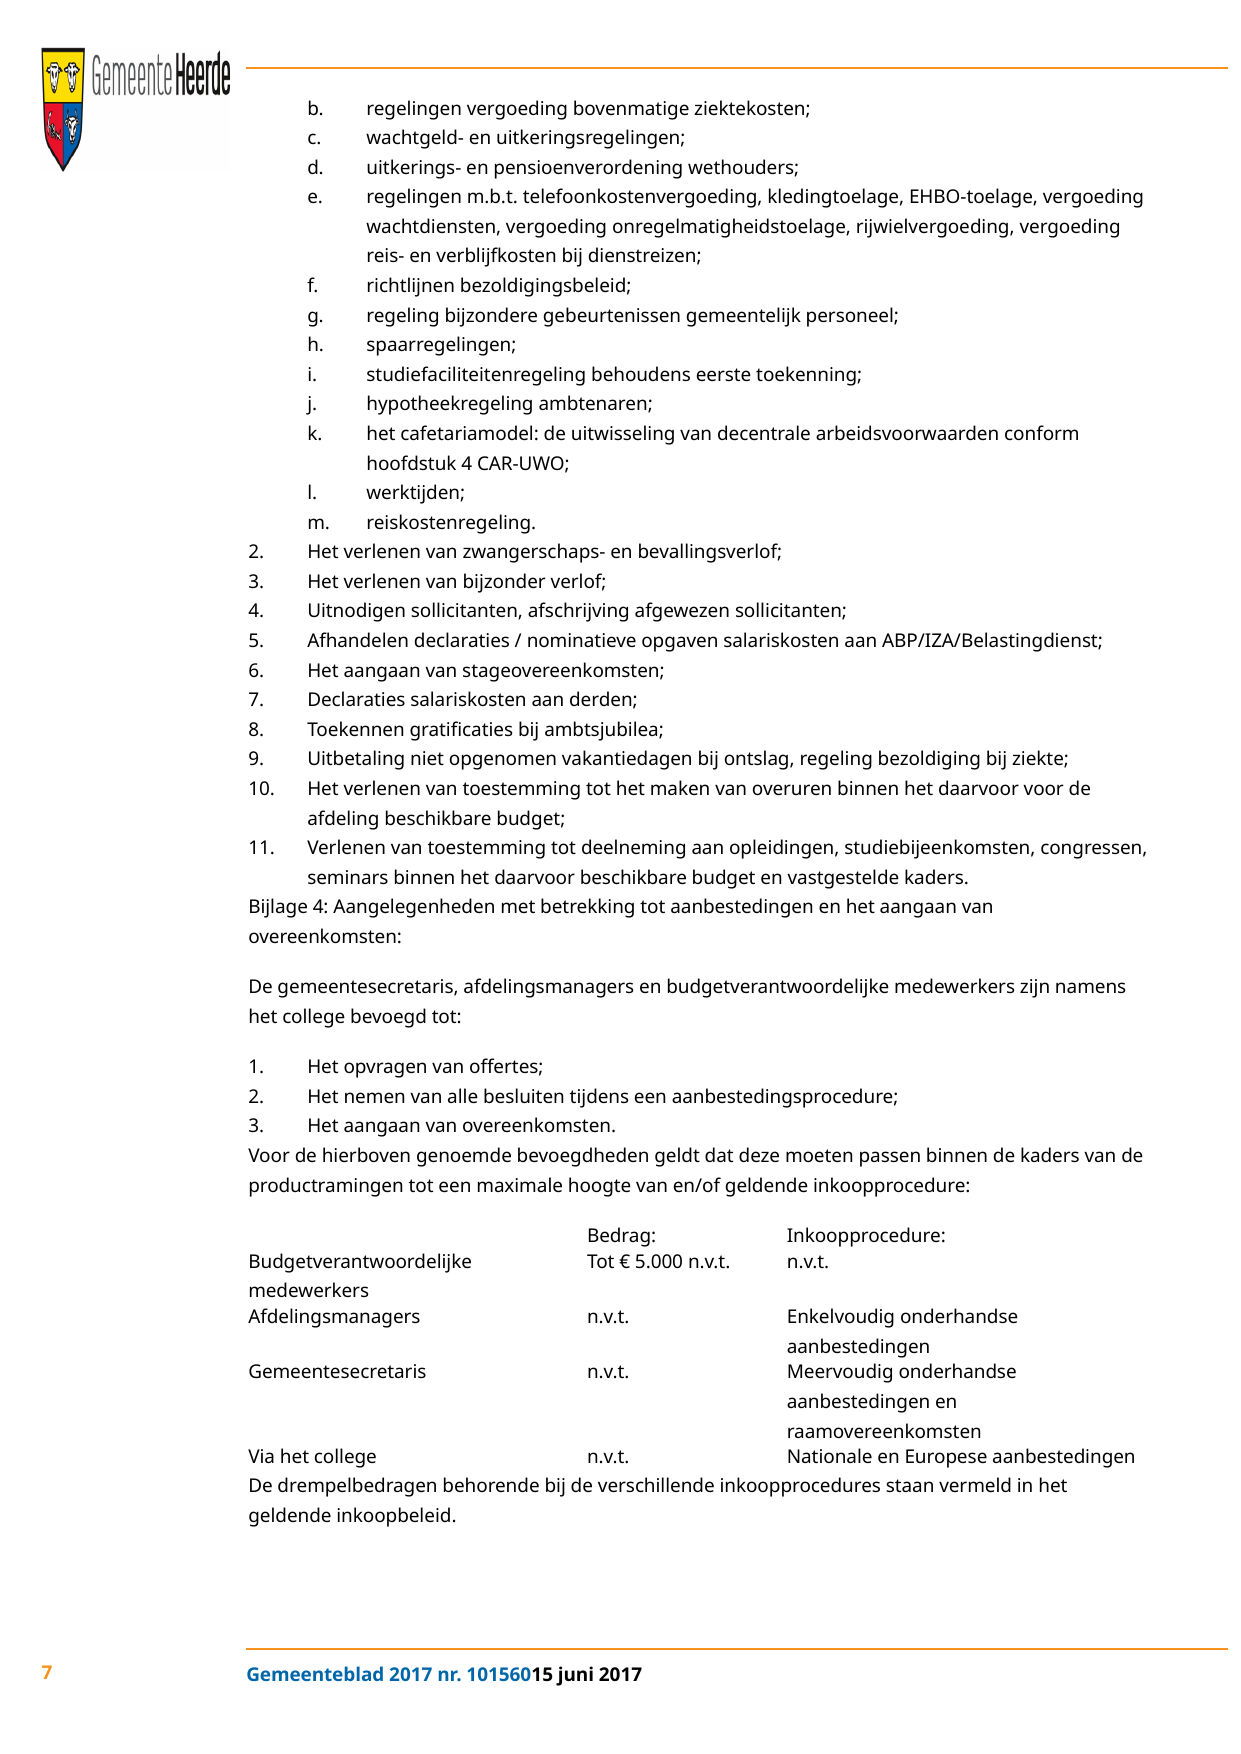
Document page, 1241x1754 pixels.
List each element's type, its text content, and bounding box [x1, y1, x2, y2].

table_cell Afdelingsmanagers [248, 1304, 587, 1359]
table_cell n.v.t. [587, 1359, 787, 1444]
list Declaraties salariskosten aan derden; [248, 686, 1152, 712]
list Het opvragen van offertes; [248, 1053, 1152, 1079]
list Het aangaan van stageovereenkomsten; [248, 657, 1152, 683]
table_cell Budgetverantwoordelijke medewerkers [248, 1248, 587, 1303]
list spaarregelingen; [307, 331, 1152, 357]
list wachtgeld- en uitkeringsregelingen; [307, 124, 1152, 150]
list Uitnodigen sollicitanten, afschrijving afgewezen sollicitanten; [248, 598, 1152, 623]
list reiskostenregeling. [307, 509, 1152, 535]
text Bijlage 4: Aangelegenheden met betrekking tot aanbestedingen en het aangaan van overeenkomsten: [248, 893, 1152, 949]
list Het verlenen van zwangerschaps- en bevallingsverlof; [248, 538, 1152, 564]
list Het verlenen van toestemming tot het maken van overuren binnen het daarvoor voor de afdeling beschikbare budget; [248, 775, 1152, 831]
text Voor de hierboven genoemde bevoegdheden geldt dat deze moeten passen binnen de kaders van de productramingen tot een maximale hoogte van en/of geldende inkoopprocedure: [248, 1142, 1152, 1198]
list regeling bijzondere gebeurtenissen gemeentelijk personeel; [307, 302, 1152, 328]
table_cell Meervoudig onderhandse aanbestedingen en raamovereenkomsten [787, 1359, 1152, 1444]
list regelingen m.b.t. telefoonkostenvergoeding, kledingtoelage, EHBO-toelage, vergoeding wachtdiensten, vergoeding onregelmatigheidstoelage, rijwielvergoeding, vergoeding reis- en verblijfkosten bij dienstreizen; [307, 183, 1152, 268]
list Het aangaan van overeenkomsten. [248, 1113, 1152, 1138]
list Het verlenen van bijzonder verlof; [248, 568, 1152, 594]
text De gemeentesecretaris, afdelingsmanagers en budgetverantwoordelijke medewerkers zijn namens het college bevoegd tot: [248, 973, 1152, 1029]
table_header [248, 1223, 587, 1248]
list Afhandelen declaraties / nominatieve opgaven salariskosten aan ABP/IZA/Belastingdienst; [248, 627, 1152, 653]
table_cell n.v.t. [587, 1304, 787, 1359]
list het cafetariamodel: de uitwisseling van decentrale arbeidsvoorwaarden conform hoofdstuk 4 CAR-UWO; [307, 420, 1152, 476]
list hypotheekregeling ambtenaren; [307, 391, 1152, 416]
list Het nemen van alle besluiten tijdens een aanbestedingsprocedure; [248, 1083, 1152, 1109]
table_header Bedrag: [587, 1223, 787, 1248]
table_cell Via het college [248, 1444, 587, 1469]
table_cell n.v.t. [787, 1248, 1152, 1303]
list Uitbetaling niet opgenomen vakantiedagen bij ontslag, regeling bezoldiging bij ziekte; [248, 746, 1152, 771]
table_cell Enkelvoudig onderhandse aanbestedingen [787, 1304, 1152, 1359]
list uitkerings- en pensioenverordening wethouders; [307, 154, 1152, 180]
picture [41, 47, 231, 172]
table_cell Gemeentesecretaris [248, 1359, 587, 1444]
table_header Inkoopprocedure: [787, 1223, 1152, 1248]
list richtlijnen bezoldigingsbeleid; [307, 272, 1152, 298]
list Verlenen van toestemming tot deelneming aan opleidingen, studiebijeenkomsten, congressen, seminars binnen het daarvoor beschikbare budget en vastgestelde kaders. [248, 834, 1152, 890]
list Toekennen gratificaties bij ambtsjubilea; [248, 716, 1152, 742]
table_cell Nationale en Europese aanbestedingen [787, 1444, 1152, 1469]
table_cell n.v.t. [587, 1444, 787, 1469]
table_cell Tot € 5.000 n.v.t. [587, 1248, 787, 1303]
list regelingen vergoeding bovenmatige ziektekosten; [307, 95, 1152, 121]
list studiefaciliteitenregeling behoudens eerste toekenning; [307, 361, 1152, 387]
list werktijden; [307, 479, 1152, 505]
text De drempelbedragen behorende bij de verschillende inkoopprocedures staan vermeld in het geldende inkoopbeleid. [248, 1473, 1152, 1528]
